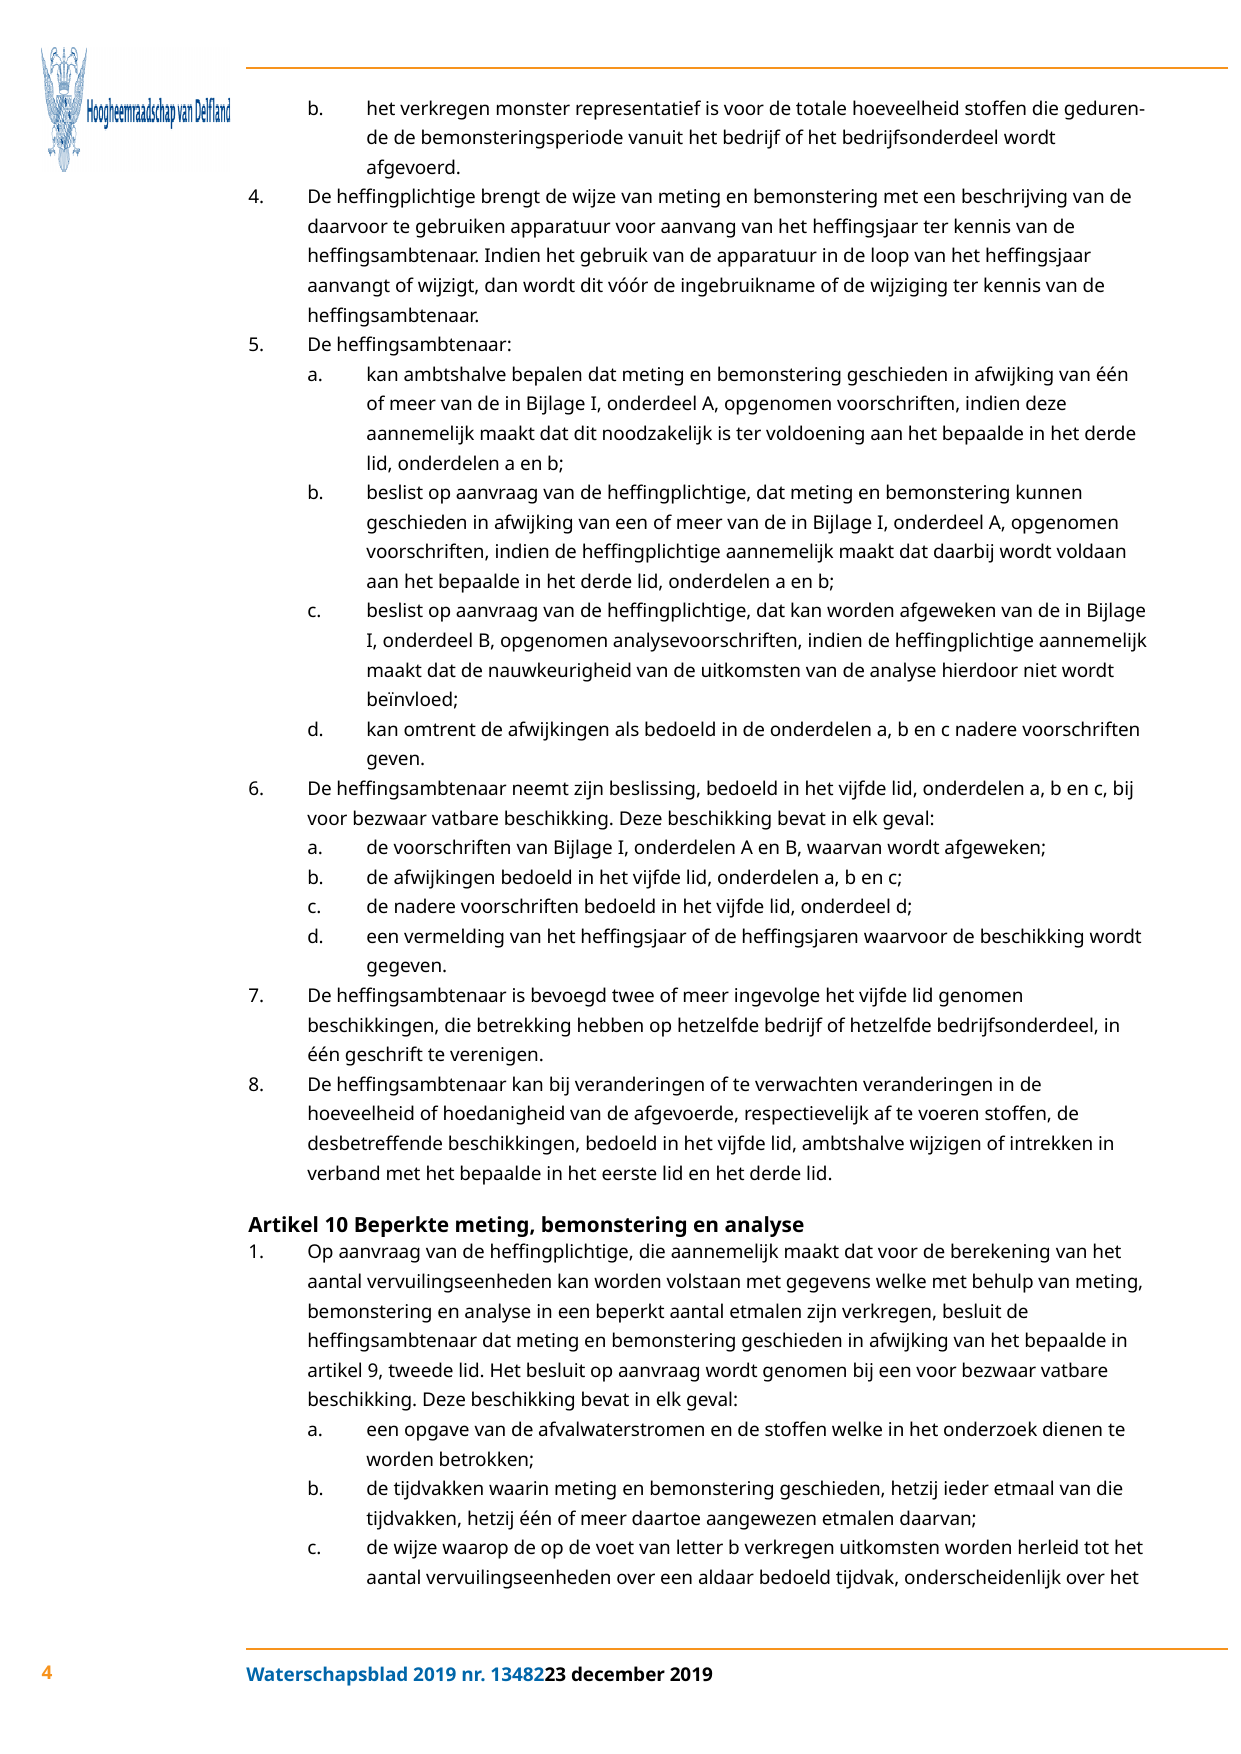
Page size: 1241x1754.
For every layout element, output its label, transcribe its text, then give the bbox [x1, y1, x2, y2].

list De heffingsambtenaar is bevoegd twee of meer ingevolge het vijfde lid genomen beschikkingen, die betrekking hebben op hetzelfde bedrijf of hetzelfde bedrijfsonderdeel, in één geschrift te verenigen. [248, 982, 1152, 1067]
list kan ambtshalve bepalen dat meting en bemonstering geschieden in afwijking van één of meer van de in Bijlage I, onderdeel A, opgenomen voorschriften, indien deze aannemelijk maakt dat dit noodzakelijk is ter voldoening aan het bepaalde in het derde lid, onderdelen a en b; [307, 361, 1152, 476]
picture [41, 47, 231, 172]
list De heffingplichtige brengt de wijze van meting en bemonstering met een beschrijving van de daarvoor te gebruiken apparatuur voor aanvang van het heffingsjaar ter kennis van de heffingsambtenaar. Indien het gebruik van de apparatuur in de loop van het heffingsjaar aanvangt of wijzigt, dan wordt dit vóór de ingebruikname of de wijziging ter kennis van de heffingsambtenaar. [248, 183, 1152, 328]
list de nadere voorschriften bedoeld in het vijfde lid, onderdeel d; [307, 893, 1152, 919]
list het verkregen monster representatief is voor de totale hoeveelheid stoffen die geduren-de de bemonsteringsperiode vanuit het bedrijf of het bedrijfsonderdeel wordt afgevoerd. [307, 95, 1152, 180]
list beslist op aanvraag van de heffingplichtige, dat meting en bemonstering kunnen geschieden in afwijking van een of meer van de in Bijlage I, onderdeel A, opgenomen voorschriften, indien de heffingplichtige aannemelijk maakt dat daarbij wordt voldaan aan het bepaalde in het derde lid, onderdelen a en b; [307, 479, 1152, 594]
list de wijze waarop de op de voet van letter b verkregen uitkomsten worden herleid tot het aantal vervuilingseenheden over een aldaar bedoeld tijdvak, onderscheidenlijk over het [307, 1534, 1152, 1590]
text Artikel 10 Beperkte meting, bemonstering en analyse [248, 1210, 1152, 1239]
list een opgave van de afvalwaterstromen en de stoffen welke in het onderzoek dienen te worden betrokken; [307, 1416, 1152, 1471]
list De heffingsambtenaar kan bij veranderingen of te verwachten veranderingen in de hoeveelheid of hoedanigheid van de afgevoerde, respectievelijk af te voeren stoffen, de desbetreffende beschikkingen, bedoeld in het vijfde lid, ambtshalve wijzigen of intrekken in verband met het bepaalde in het eerste lid en het derde lid. [248, 1071, 1152, 1186]
list De heffingsambtenaar: [248, 331, 1152, 357]
list de voorschriften van Bijlage I, onderdelen A en B, waarvan wordt afgeweken; [307, 834, 1152, 860]
list Op aanvraag van de heffingplichtige, die aannemelijk maakt dat voor de berekening van het aantal vervuilingseenheden kan worden volstaan met gegevens welke met behulp van meting, bemonstering en analyse in een beperkt aantal etmalen zijn verkregen, besluit de heffingsambtenaar dat meting en bemonstering geschieden in afwijking van het bepaalde in artikel 9, tweede lid. Het besluit op aanvraag wordt genomen bij een voor bezwaar vatbare beschikking. Deze beschikking bevat in elk geval: [248, 1239, 1152, 1412]
list kan omtrent de afwijkingen als bedoeld in de onderdelen a, b en c nadere voorschriften geven. [307, 716, 1152, 771]
list de afwijkingen bedoeld in het vijfde lid, onderdelen a, b en c; [307, 864, 1152, 890]
list beslist op aanvraag van de heffingplichtige, dat kan worden afgeweken van de in Bijlage I, onderdeel B, opgenomen analysevoorschriften, indien de heffingplichtige aannemelijk maakt dat de nauwkeurigheid van de uitkomsten van de analyse hierdoor niet wordt beïnvloed; [307, 598, 1152, 712]
list De heffingsambtenaar neemt zijn beslissing, bedoeld in het vijfde lid, onderdelen a, b en c, bij voor bezwaar vatbare beschikking. Deze beschikking bevat in elk geval: [248, 775, 1152, 831]
list een vermelding van het heffingsjaar of de heffingsjaren waarvoor de beschikking wordt gegeven. [307, 923, 1152, 978]
list de tijdvakken waarin meting en bemonstering geschieden, hetzij ieder etmaal van die tijdvakken, hetzij één of meer daartoe aangewezen etmalen daarvan; [307, 1475, 1152, 1531]
